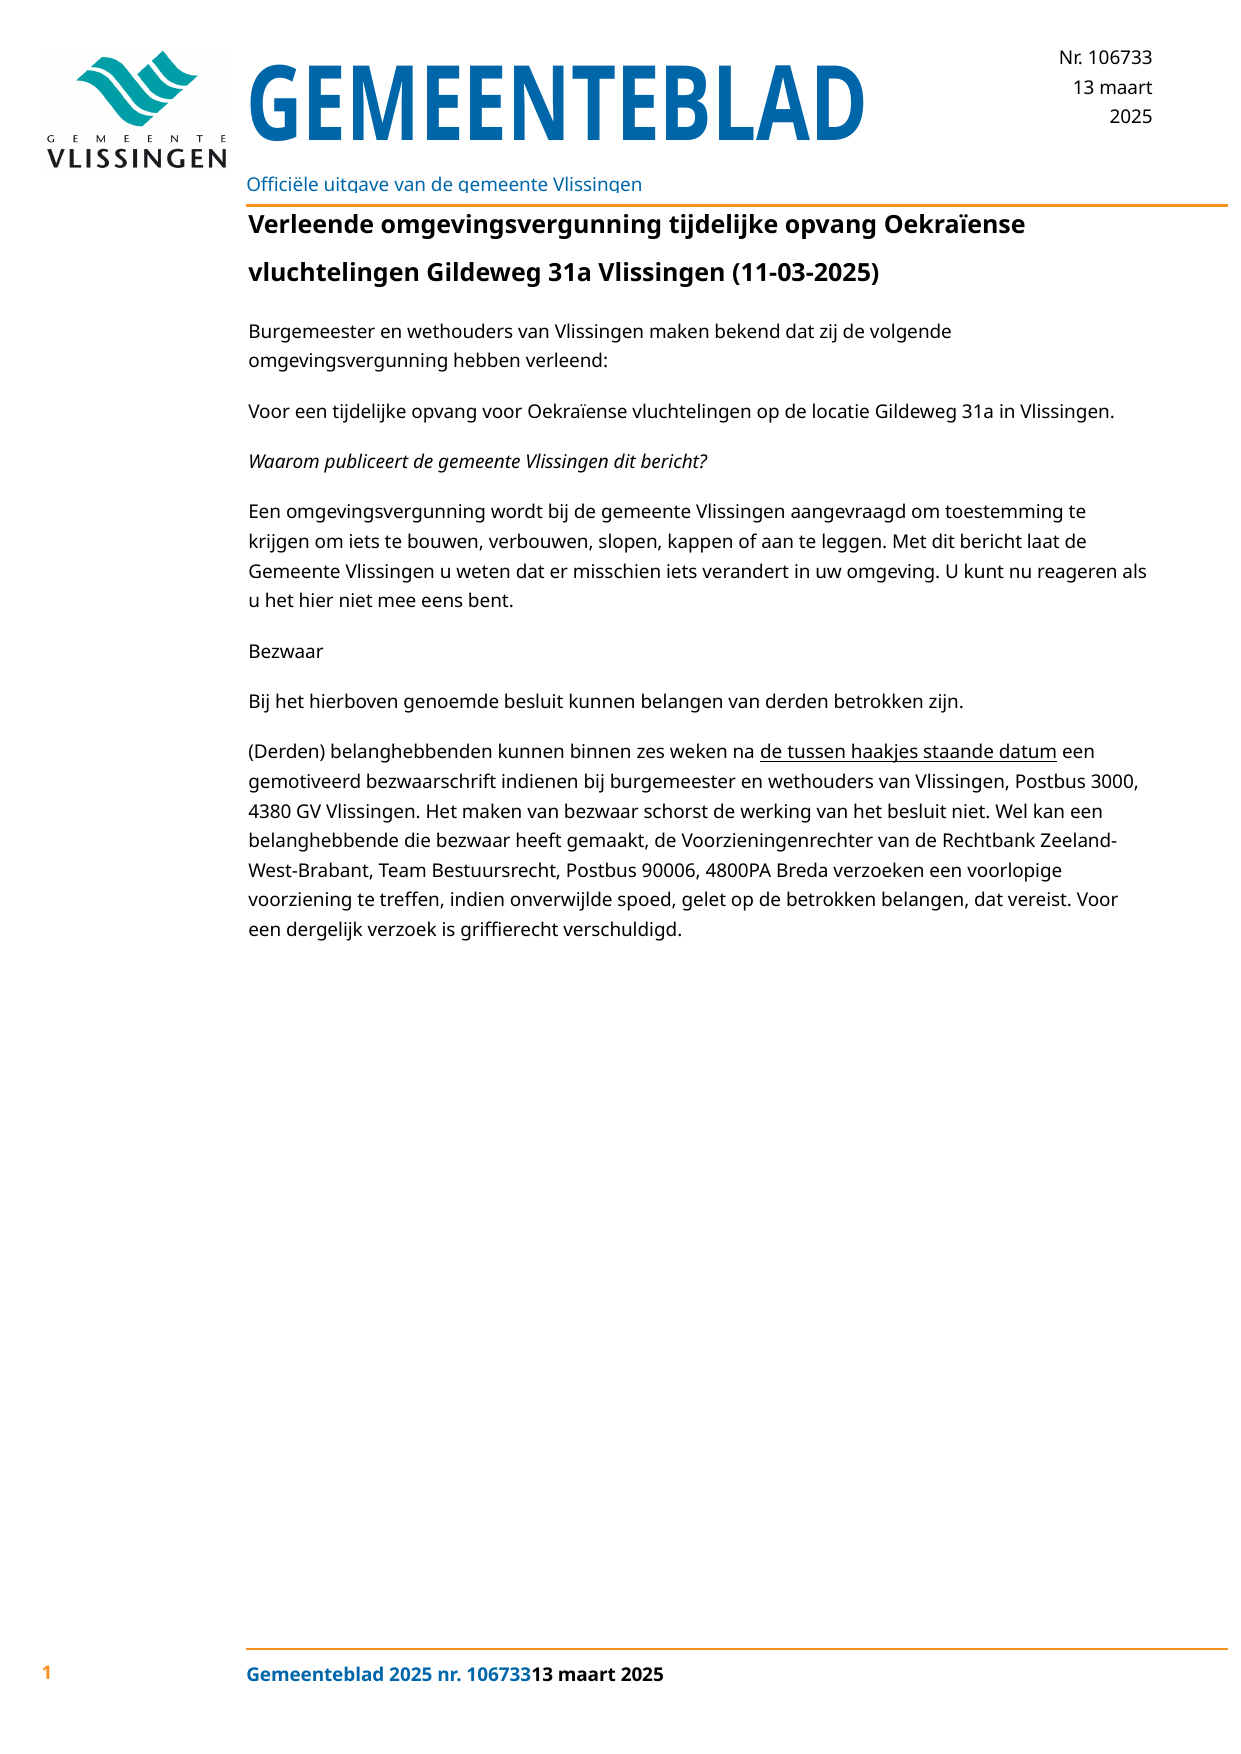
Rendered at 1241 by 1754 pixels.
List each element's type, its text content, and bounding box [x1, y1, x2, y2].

text Een omgevingsvergunning wordt bij de gemeente Vlissingen aangevraagd om toestemming te krijgen om iets te bouwen, verbouwen, slopen, kappen of aan te leggen. Met dit bericht laat de Gemeente Vlissingen u weten dat er misschien iets verandert in uw omgeving. U kunt nu reageren als u het hier niet mee eens bent. [248, 499, 1152, 613]
text (Derden) belanghebbenden kunnen binnen zes weken na de tussen haakjes staande datum een gemotiveerd bezwaarschrift indienen bij burgemeester en wethouders van Vlissingen, Postbus 3000, 4380 GV Vlissingen. Het maken van bezwaar schorst de werking van het besluit niet. Wel kan een belanghebbende die bezwaar heeft gemaakt, de Voorzieningenrechter van de Rechtbank Zeeland-West-Brabant, Team Bestuursrecht, Postbus 90006, 4800PA Breda verzoeken een voorlopige voorziening te treffen, indien onverwijlde spoed, gelet op de betrokken belangen, dat vereist. Voor een dergelijk verzoek is griffierecht verschuldigd. [248, 739, 1152, 942]
text Bij het hierboven genoemde besluit kunnen belangen van derden betrokken zijn. [248, 688, 1152, 714]
text Bezwaar [248, 638, 1152, 664]
text Waarom publiceert de gemeente Vlissingen dit bericht? [248, 448, 1152, 474]
text Voor een tijdelijke opvang voor Oekraïense vluchtelingen op de locatie Gildeweg 31a in Vlissingen. [248, 398, 1152, 424]
text Verleende omgevingsvergunning tijdelijke opvang Oekraïense vluchtelingen Gildeweg 31a Vlissingen (11-03-2025) [248, 207, 1152, 288]
picture [41, 47, 231, 172]
text Burgemeester en wethouders van Vlissingen maken bekend dat zij de volgende omgevingsvergunning hebben verleend: [248, 318, 1152, 373]
